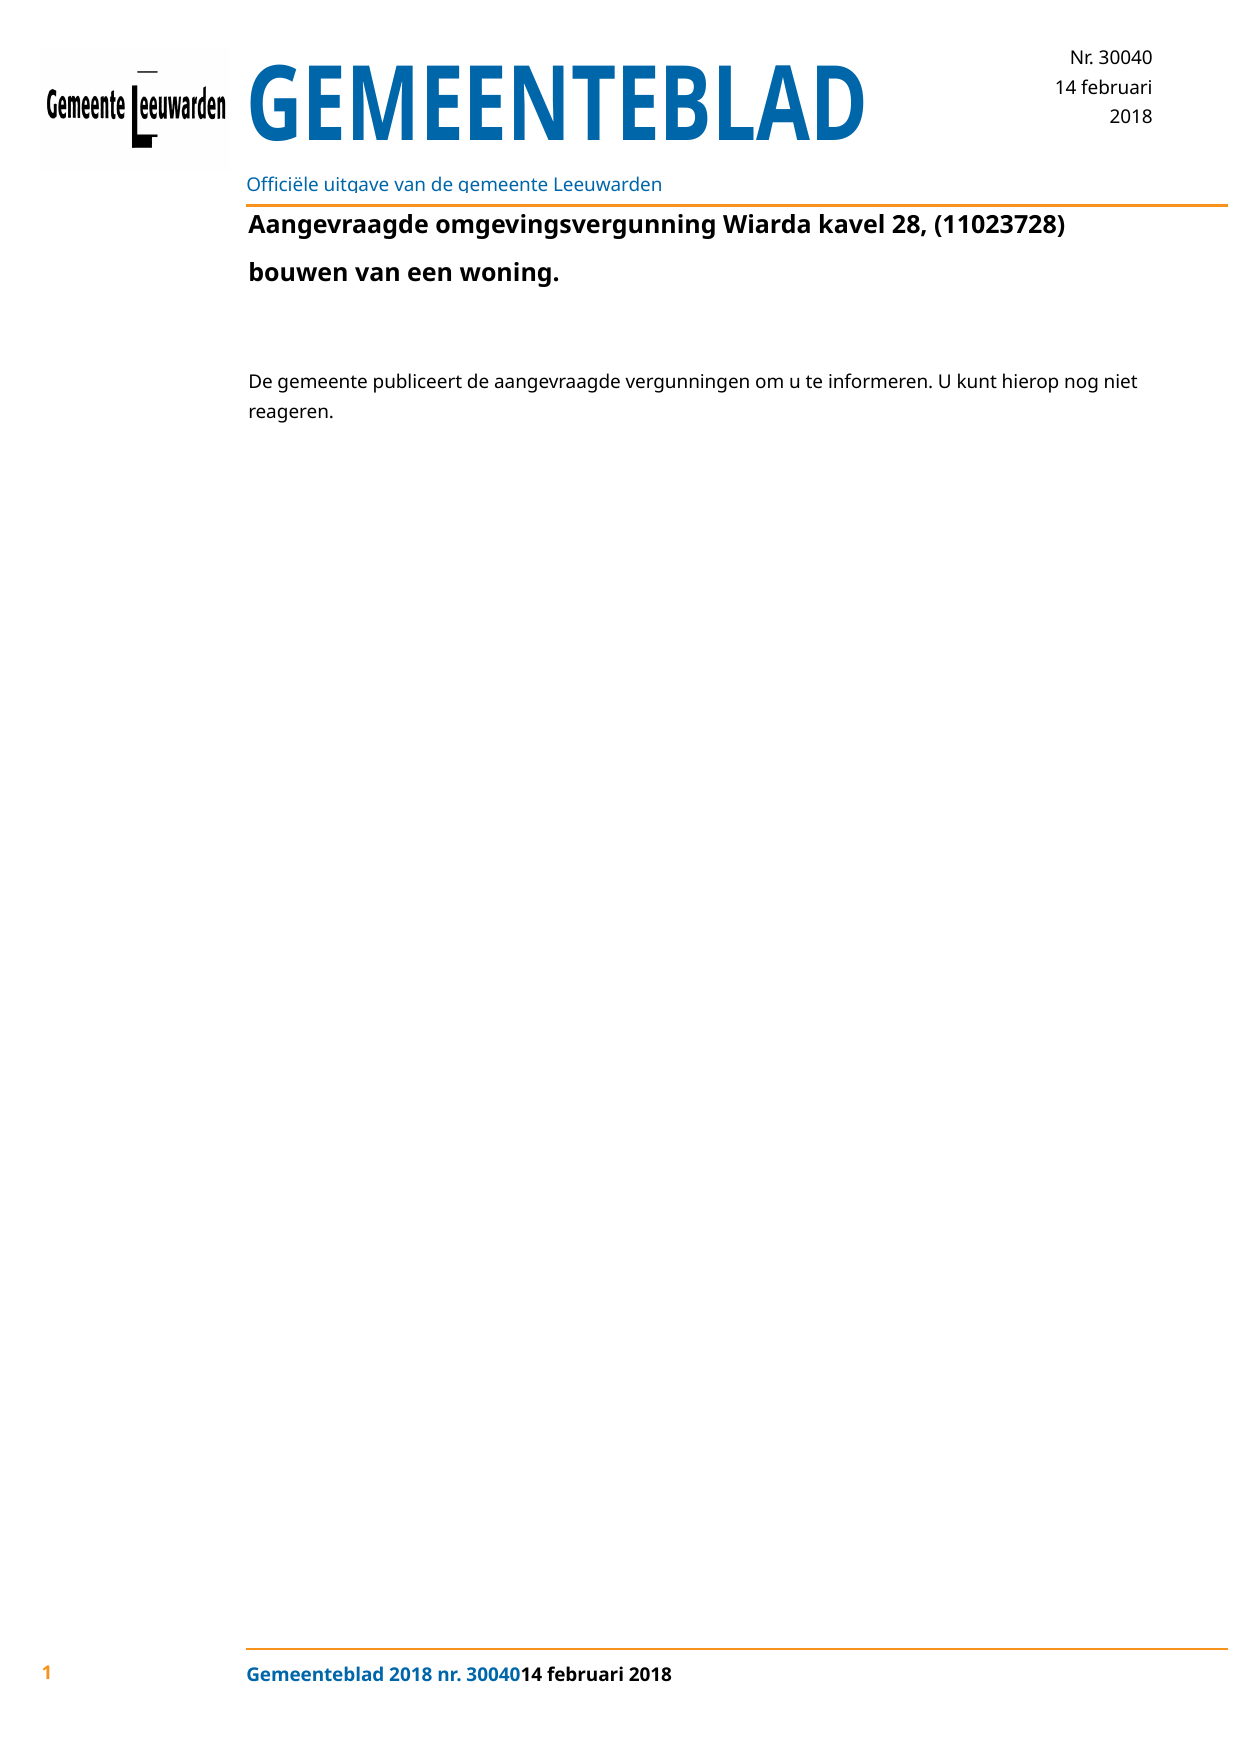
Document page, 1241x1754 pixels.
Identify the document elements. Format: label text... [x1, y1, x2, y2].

picture [41, 47, 231, 172]
text Aangevraagde omgevingsvergunning Wiarda kavel 28, (11023728) bouwen van een woning. [248, 207, 1152, 288]
text De gemeente publiceert de aangevraagde vergunningen om u te informeren. U kunt hierop nog niet reageren. [248, 368, 1152, 424]
